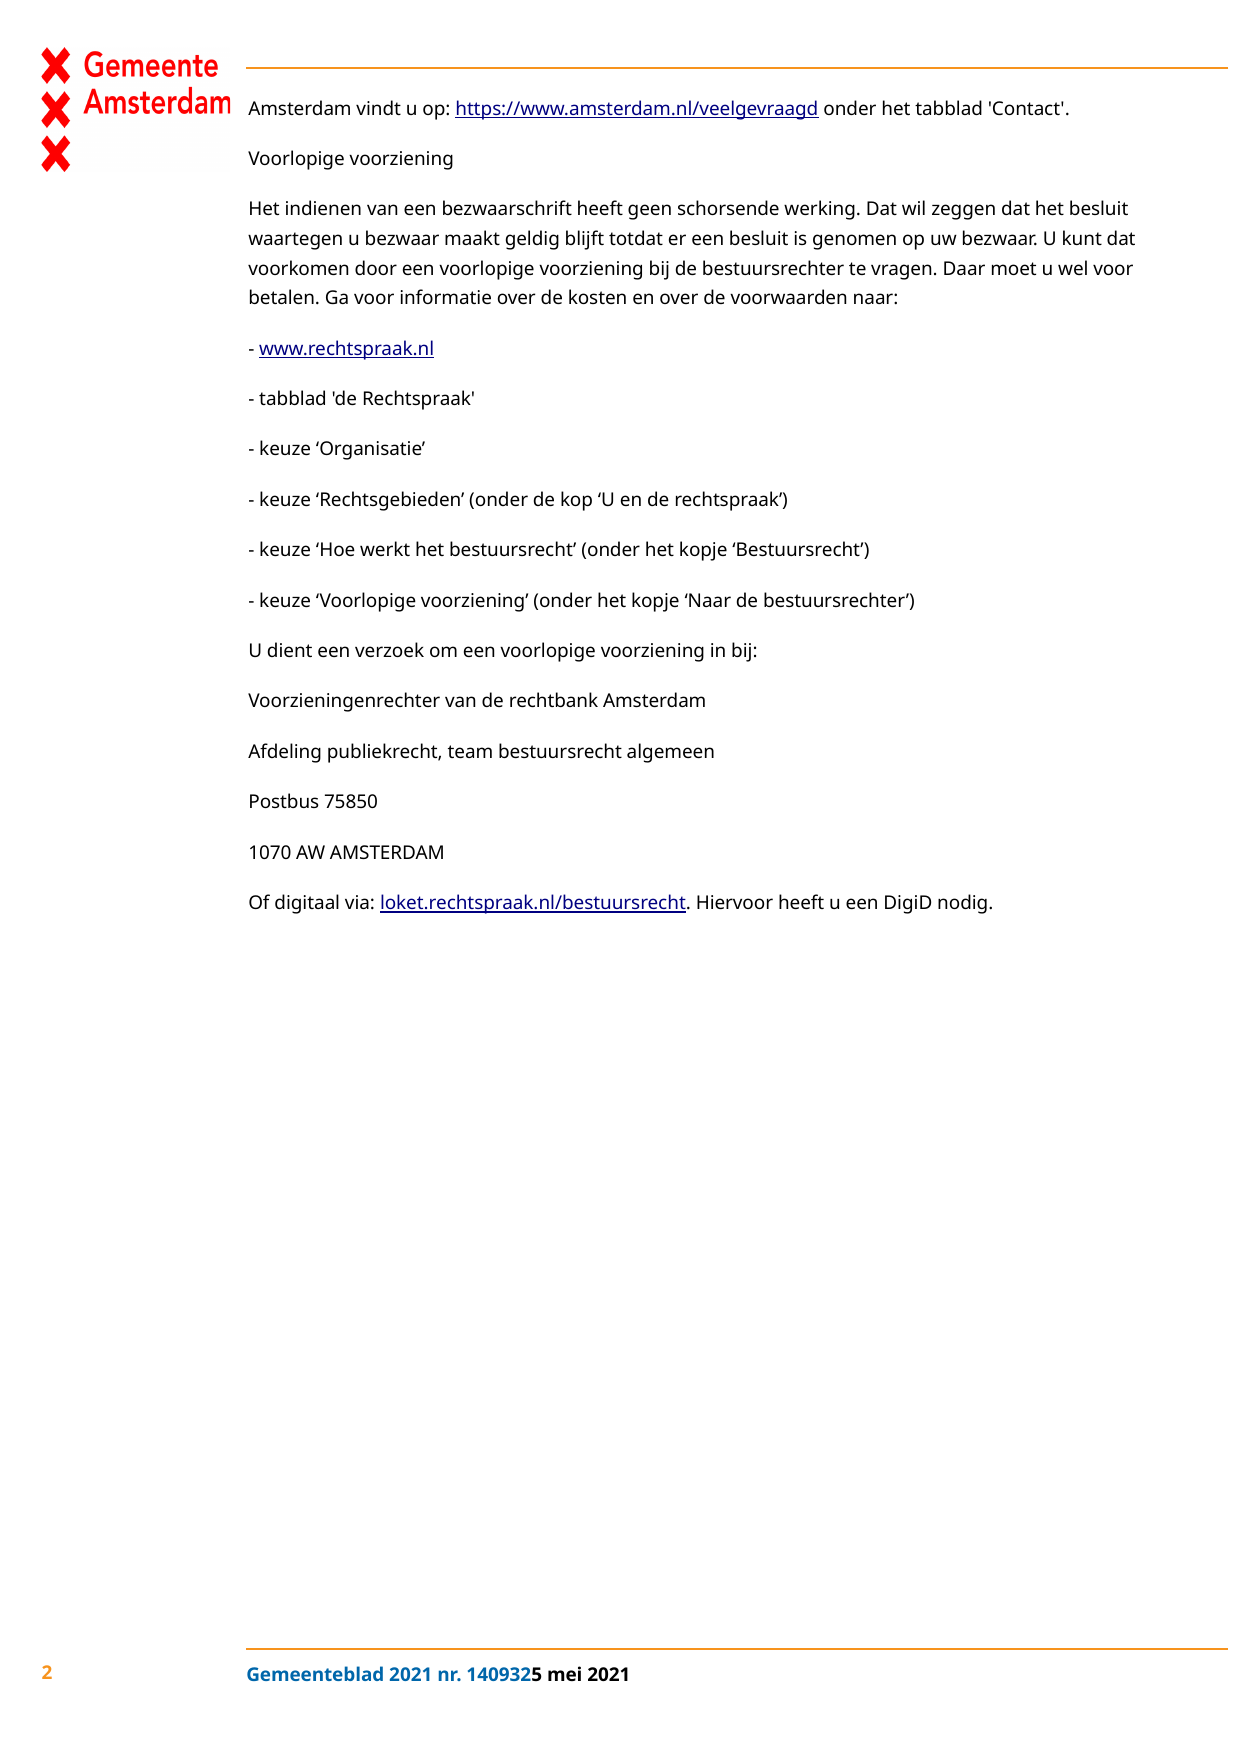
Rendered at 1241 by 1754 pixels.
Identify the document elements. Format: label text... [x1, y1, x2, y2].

text Afdeling publiekrecht, team bestuursrecht algemeen [248, 738, 1152, 764]
text Postbus 75850 [248, 788, 1152, 814]
picture [41, 47, 231, 172]
text - www.rechtspraak.nl [248, 335, 1152, 361]
text - tabblad 'de Rechtspraak' [248, 385, 1152, 411]
text - keuze ‘Rechtsgebieden’ (onder de kop ‘U en de rechtspraak’) [248, 486, 1152, 512]
text Amsterdam vindt u op: https://www.amsterdam.nl/veelgevraagd onder het tabblad 'Contact'. [248, 95, 1152, 121]
text U dient een verzoek om een voorlopige voorziening in bij: [248, 637, 1152, 663]
text Voorzieningenrechter van de rechtbank Amsterdam [248, 688, 1152, 713]
text Voorlopige voorziening [248, 145, 1152, 171]
text - keuze ‘Hoe werkt het bestuursrecht’ (onder het kopje ‘Bestuursrecht’) [248, 536, 1152, 562]
text Of digitaal via: loket.rechtspraak.nl/bestuursrecht. Hiervoor heeft u een DigiD nodig. [248, 889, 1152, 915]
text Het indienen van een bezwaarschrift heeft geen schorsende werking. Dat wil zeggen dat het besluit waartegen u bezwaar maakt geldig blijft totdat er een besluit is genomen op uw bezwaar. U kunt dat voorkomen door een voorlopige voorziening bij de bestuursrechter te vragen. Daar moet u wel voor betalen. Ga voor informatie over de kosten en over de voorwaarden naar: [248, 196, 1152, 310]
text - keuze ‘Voorlopige voorziening’ (onder het kopje ‘Naar de bestuursrechter’) [248, 587, 1152, 613]
text - keuze ‘Organisatie’ [248, 436, 1152, 461]
text 1070 AW AMSTERDAM [248, 839, 1152, 865]
